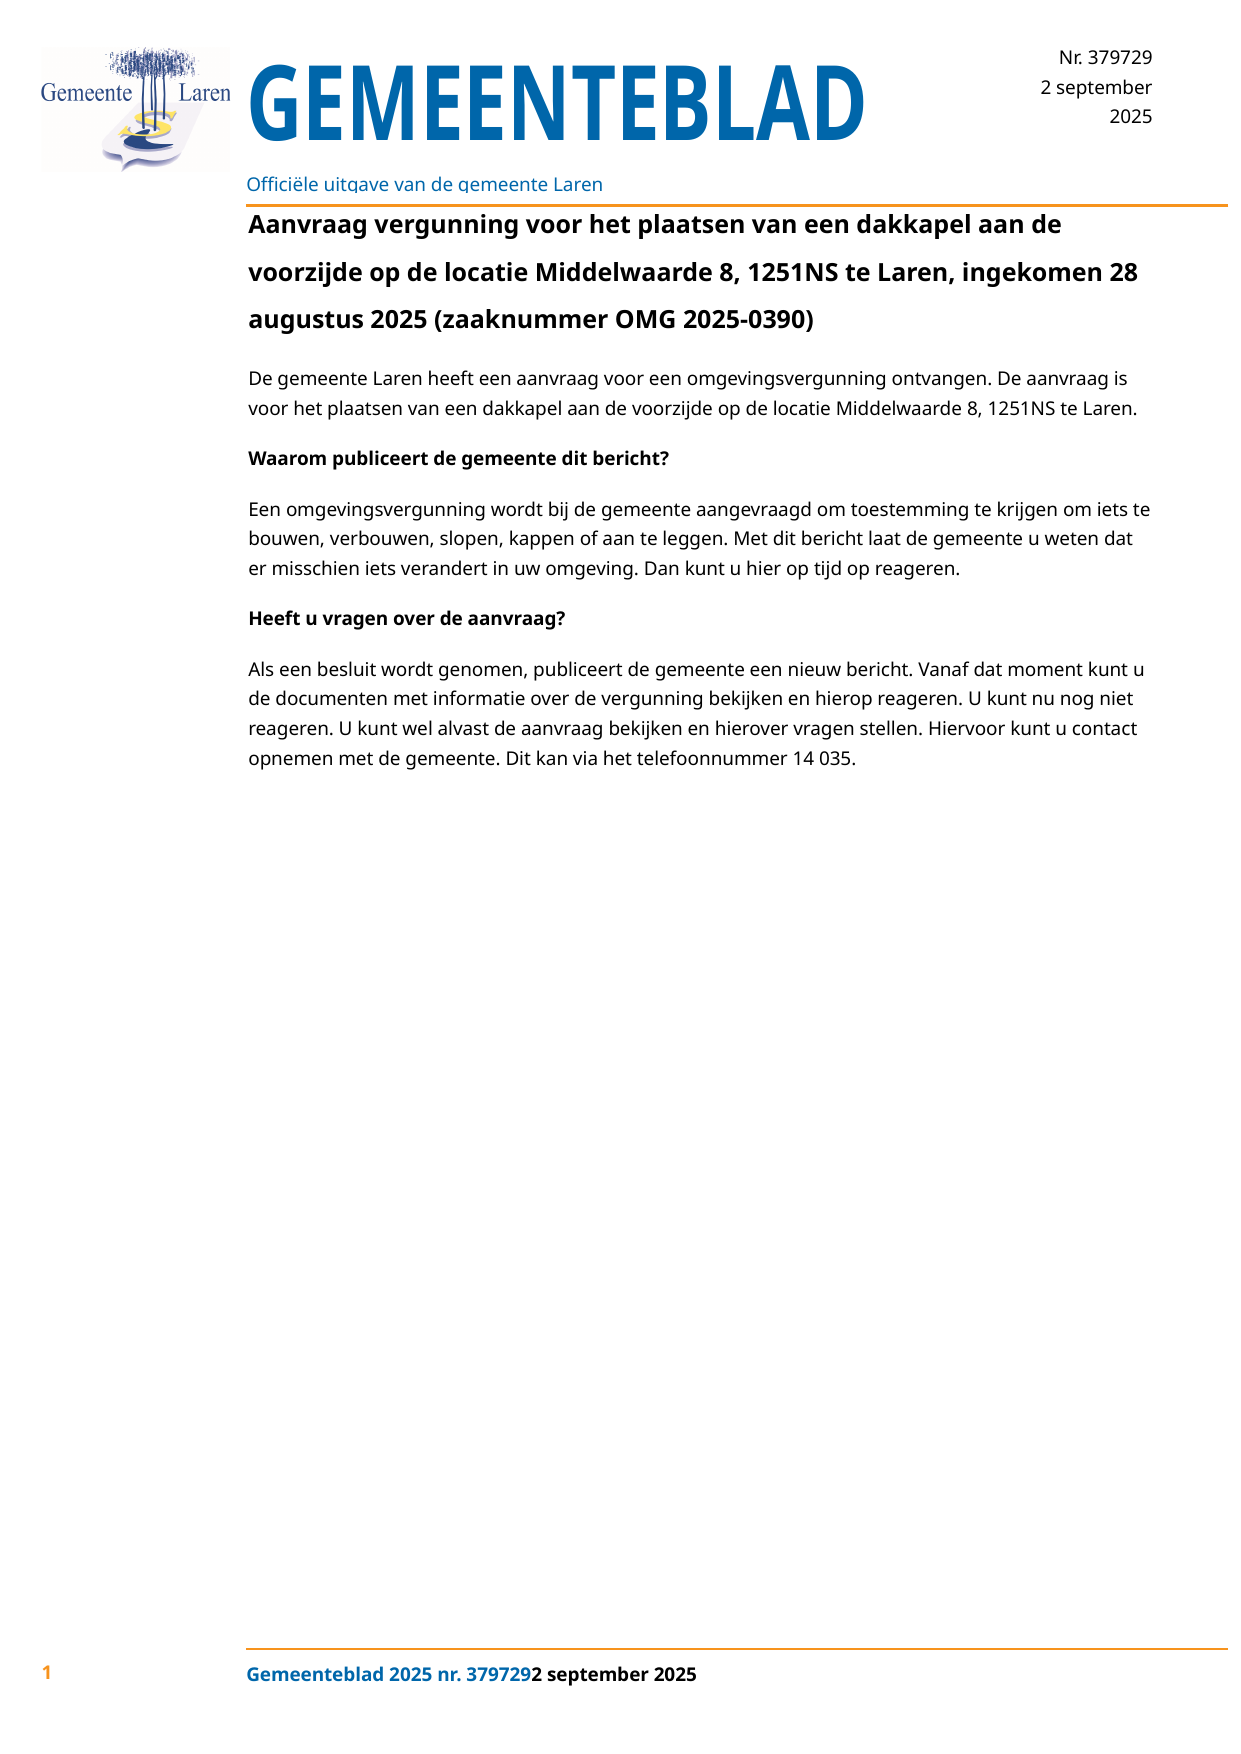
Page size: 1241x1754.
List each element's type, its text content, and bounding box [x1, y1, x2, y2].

text Waarom publiceert de gemeente dit bericht? [248, 446, 1152, 471]
text Een omgevingsvergunning wordt bij de gemeente aangevraagd om toestemming te krijgen om iets te bouwen, verbouwen, slopen, kappen of aan te leggen. Met dit bericht laat de gemeente u weten dat er misschien iets verandert in uw omgeving. Dan kunt u hier op tijd op reageren. [248, 496, 1152, 581]
text De gemeente Laren heeft een aanvraag voor een omgevingsvergunning ontvangen. De aanvraag is voor het plaatsen van een dakkapel aan de voorzijde op de locatie Middelwaarde 8, 1251NS te Laren. [248, 366, 1152, 421]
text Heeft u vragen over de aanvraag? [248, 606, 1152, 631]
picture [41, 47, 231, 172]
text Aanvraag vergunning voor het plaatsen van een dakkapel aan de voorzijde op de locatie Middelwaarde 8, 1251NS te Laren, ingekomen 28 augustus 2025 (zaaknummer OMG 2025-0390) [248, 207, 1152, 336]
text Als een besluit wordt genomen, publiceert de gemeente een nieuw bericht. Vanaf dat moment kunt u de documenten met informatie over de vergunning bekijken en hierop reageren. U kunt nu nog niet reageren. U kunt wel alvast de aanvraag bekijken en hierover vragen stellen. Hiervoor kunt u contact opnemen met de gemeente. Dit kan via het telefoonnummer 14 035. [248, 656, 1152, 770]
